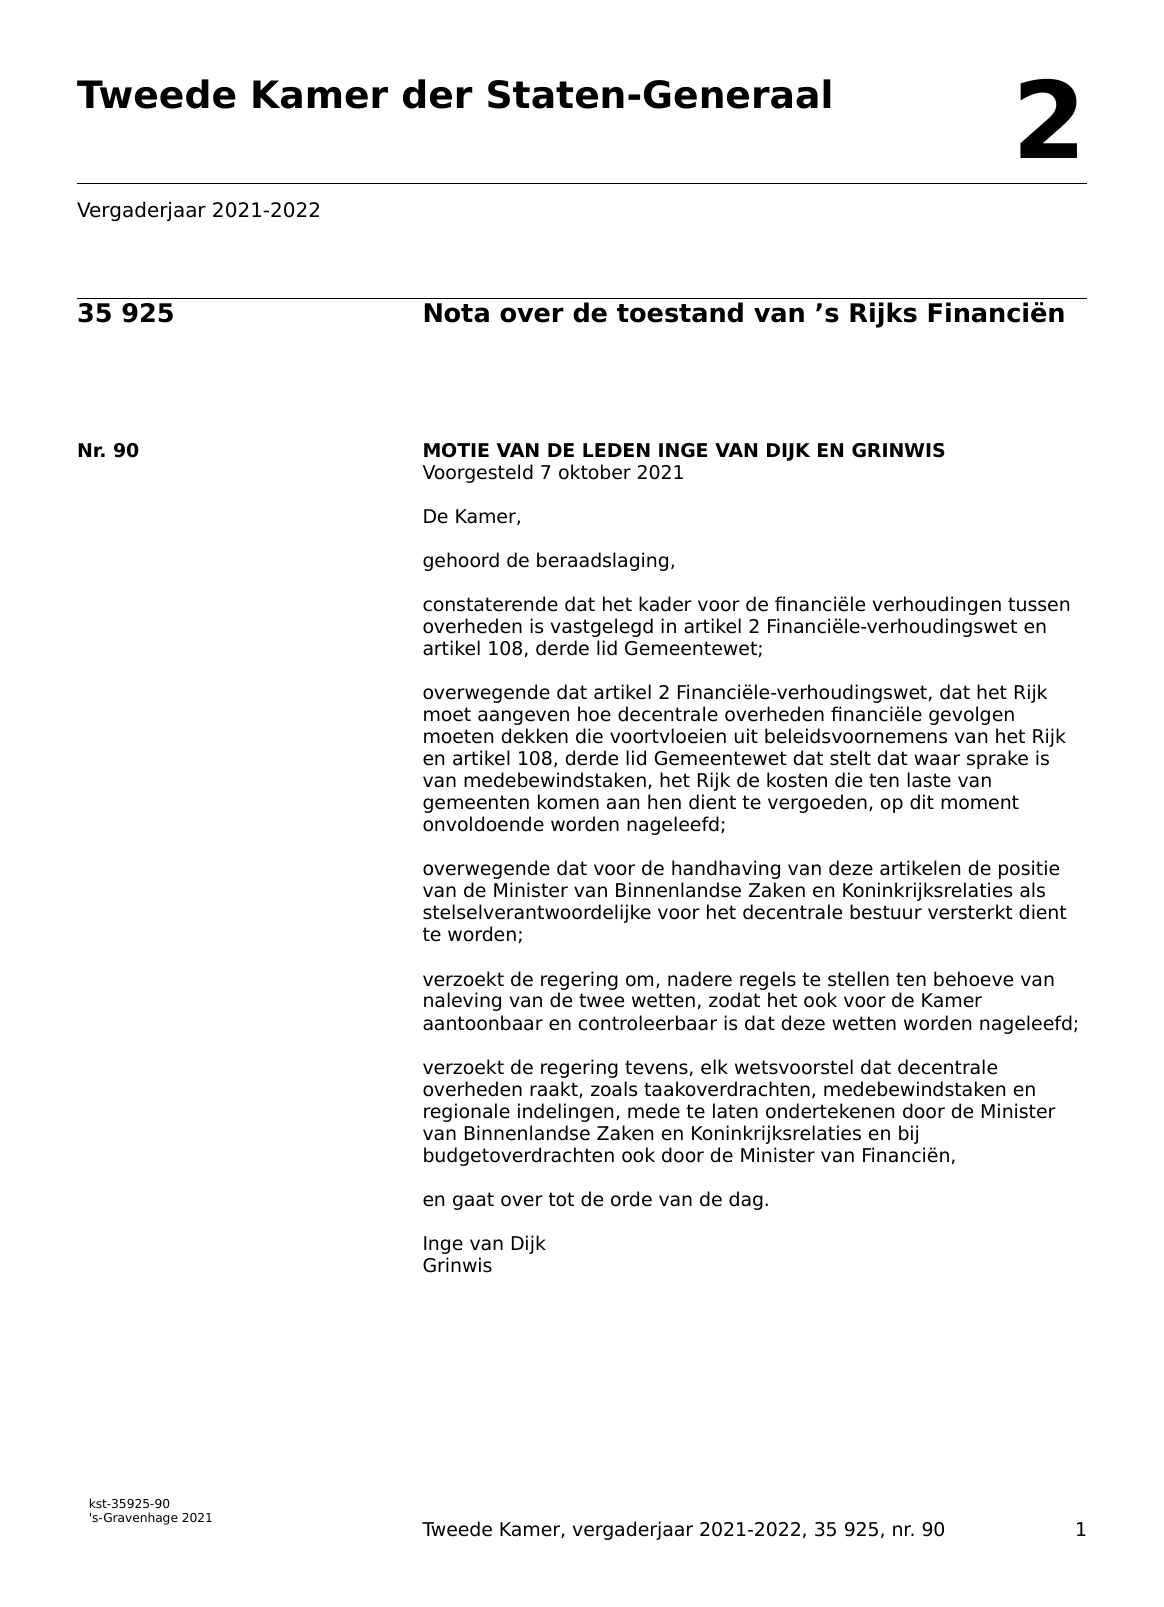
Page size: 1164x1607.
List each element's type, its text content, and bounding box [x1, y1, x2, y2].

text verzoekt de regering tevens, elk wetsvoorstel dat decentrale overheden raakt, zoals taakoverdrachten, medebewindstaken en regionale indelingen, mede te laten ondertekenen door de Minister van Binnenlandse Zaken en Koninkrijksrelaties en bij budgetoverdrachten ook door de Minister van Financiën, [422, 1057, 1087, 1166]
table_header Tweede Kamer der Staten-Generaal [77, 59, 886, 183]
text constaterende dat het kader voor de financiële verhoudingen tussen overheden is vastgelegd in artikel 2 Financiële-verhoudingswet en artikel 108, derde lid Gemeentewet; [422, 594, 1087, 660]
table_cell Vergaderjaar 2021-2022 [77, 184, 1087, 298]
text kst-35925-90 [88, 1497, 323, 1511]
text Voorgesteld 7 oktober 2021 [422, 462, 1087, 484]
subtitle Nr. 90 MOTIE VAN DE LEDEN INGE VAN DIJK EN GRINWIS [77, 440, 1087, 462]
text 's-Gravenhage 2021 [88, 1511, 323, 1525]
text verzoekt de regering om, nadere regels te stellen ten behoeve van naleving van de twee wetten, zodat het ook voor de Kamer aantoonbaar en controleerbaar is dat deze wetten worden nageleefd; [422, 968, 1087, 1034]
text en gaat over tot de orde van de dag. [422, 1189, 1087, 1211]
text Inge van Dijk [422, 1233, 1087, 1255]
text gehoord de beraadslaging, [422, 550, 1087, 572]
text De Kamer, [422, 506, 1087, 528]
text overwegende dat voor de handhaving van deze artikelen de positie van de Minister van Binnenlandse Zaken en Koninkrijksrelaties als stelselverantwoordelijke voor het decentrale bestuur versterkt dient te worden; [422, 858, 1087, 946]
subtitle 35 925 Nota over de toestand van ’s Rijks Financiën [77, 299, 1087, 329]
text Grinwis [422, 1255, 1087, 1277]
table_header 2 [886, 59, 1087, 183]
text overwegende dat artikel 2 Financiële-verhoudingswet, dat het Rijk moet aangeven hoe decentrale overheden financiële gevolgen moeten dekken die voortvloeien uit beleidsvoornemens van het Rijk en artikel 108, derde lid Gemeentewet dat stelt dat waar sprake is van medebewindstaken, het Rijk de kosten die ten laste van gemeenten komen aan hen dient te vergoeden, op dit moment onvoldoende worden nageleefd; [422, 682, 1087, 836]
